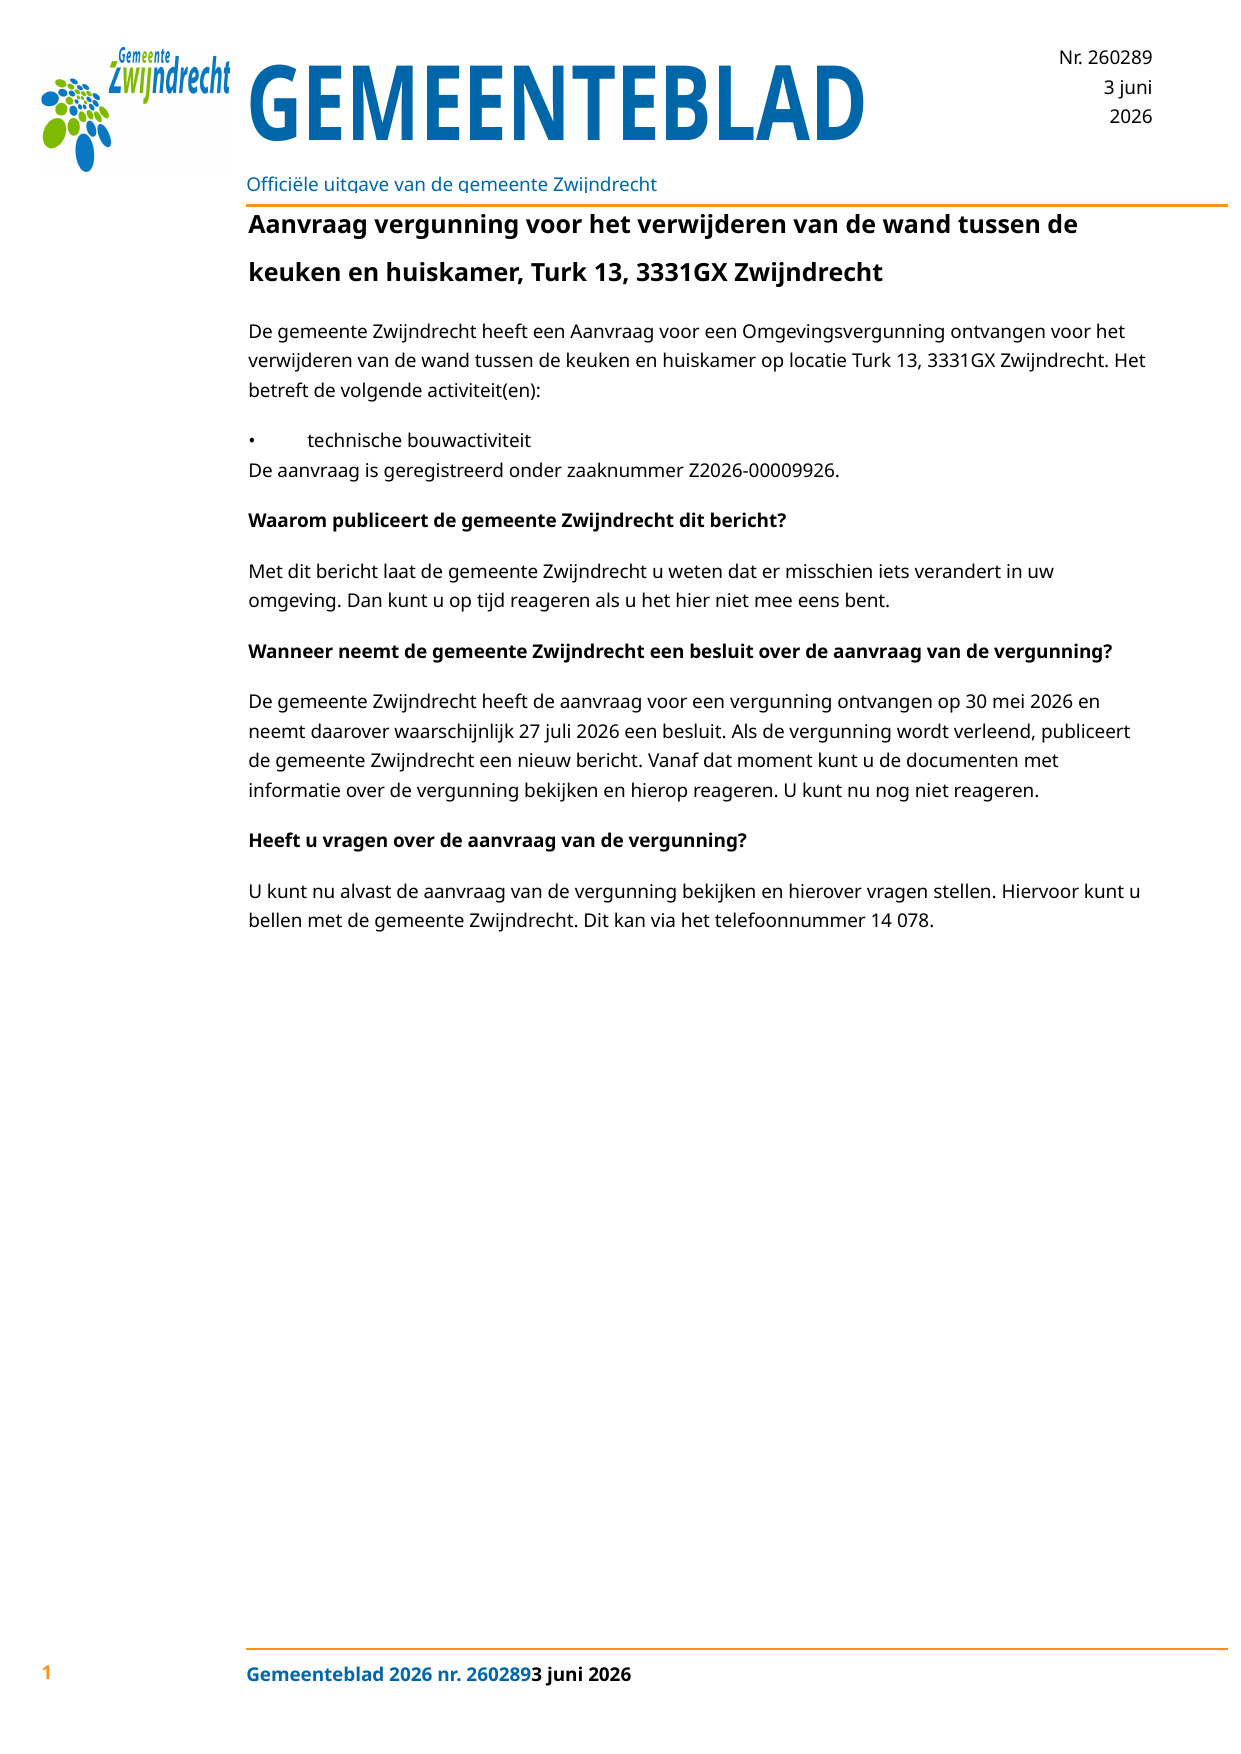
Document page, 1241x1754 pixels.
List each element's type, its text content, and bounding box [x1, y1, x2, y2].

text De gemeente Zwijndrecht heeft de aanvraag voor een vergunning ontvangen op 30 mei 2026 en neemt daarover waarschijnlijk 27 juli 2026 een besluit. Als de vergunning wordt verleend, publiceert de gemeente Zwijndrecht een nieuw bericht. Vanaf dat moment kunt u de documenten met informatie over de vergunning bekijken en hierop reageren. U kunt nu nog niet reageren. [248, 688, 1152, 803]
text Waarom publiceert de gemeente Zwijndrecht dit bericht? [248, 507, 1152, 533]
text De aanvraag is geregistreerd onder zaaknummer Z2026-00009926. [248, 457, 1152, 483]
text Met dit bericht laat de gemeente Zwijndrecht u weten dat er misschien iets verandert in uw omgeving. Dan kunt u op tijd reageren als u het hier niet mee eens bent. [248, 558, 1152, 613]
picture [41, 47, 231, 172]
text Aanvraag vergunning voor het verwijderen van de wand tussen de keuken en huiskamer, Turk 13, 3331GX Zwijndrecht [248, 207, 1152, 288]
list technische bouwactiviteit [248, 427, 1152, 453]
text Wanneer neemt de gemeente Zwijndrecht een besluit over de aanvraag van de vergunning? [248, 638, 1152, 664]
text Heeft u vragen over de aanvraag van de vergunning? [248, 827, 1152, 853]
text U kunt nu alvast de aanvraag van de vergunning bekijken en hierover vragen stellen. Hiervoor kunt u bellen met de gemeente Zwijndrecht. Dit kan via het telefoonnummer 14 078. [248, 878, 1152, 933]
text De gemeente Zwijndrecht heeft een Aanvraag voor een Omgevingsvergunning ontvangen voor het verwijderen van de wand tussen de keuken en huiskamer op locatie Turk 13, 3331GX Zwijndrecht. Het betreft de volgende activiteit(en): [248, 318, 1152, 403]
